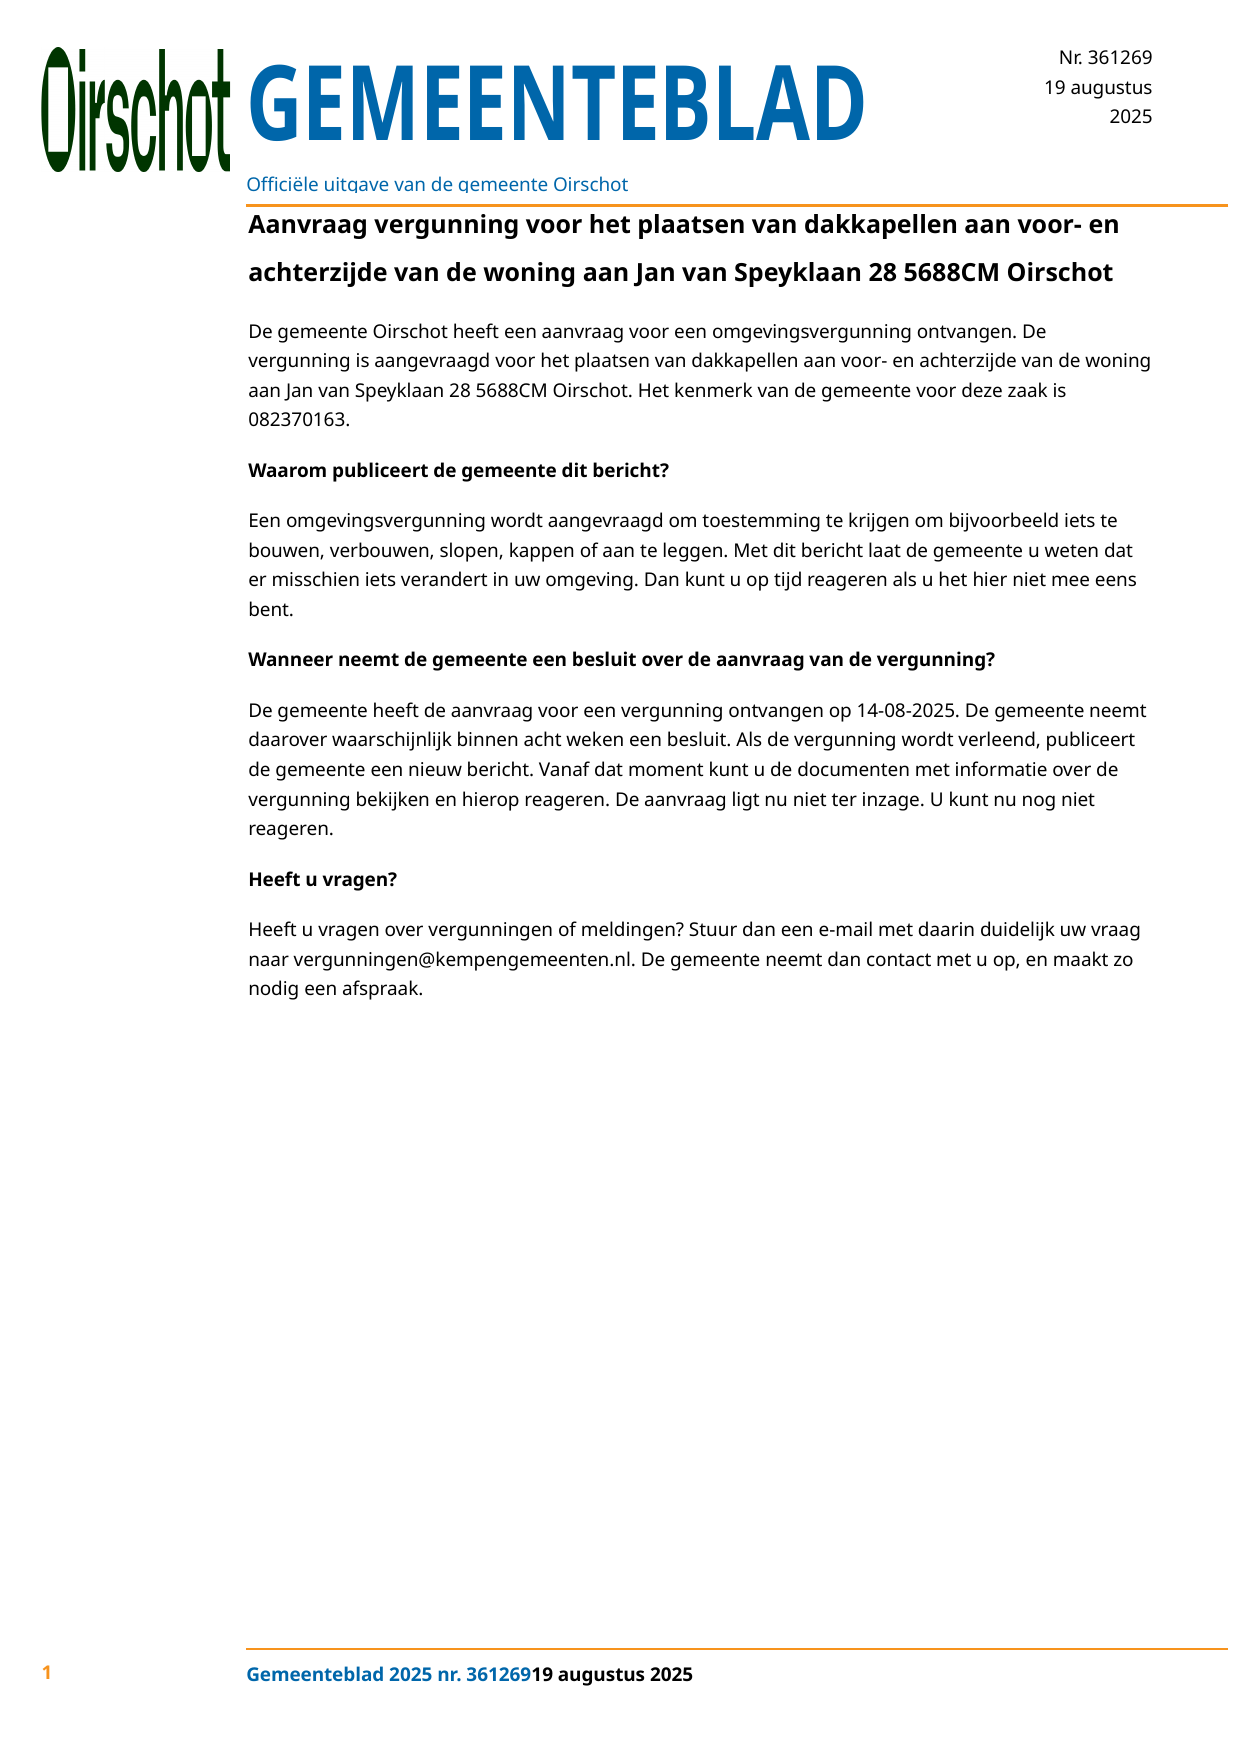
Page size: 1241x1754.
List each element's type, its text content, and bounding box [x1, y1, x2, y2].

text Aanvraag vergunning voor het plaatsen van dakkapellen aan voor- en achterzijde van de woning aan Jan van Speyklaan 28 5688CM Oirschot [248, 207, 1152, 288]
picture [41, 47, 231, 172]
text Heeft u vragen? [248, 866, 1152, 892]
text De gemeente Oirschot heeft een aanvraag voor een omgevingsvergunning ontvangen. De vergunning is aangevraagd voor het plaatsen van dakkapellen aan voor- en achterzijde van de woning aan Jan van Speyklaan 28 5688CM Oirschot. Het kenmerk van de gemeente voor deze zaak is 082370163. [248, 318, 1152, 432]
text Waarom publiceert de gemeente dit bericht? [248, 457, 1152, 483]
text Heeft u vragen over vergunningen of meldingen? Stuur dan een e-mail met daarin duidelijk uw vraag naar vergunningen@kempengemeenten.nl. De gemeente neemt dan contact met u op, en maakt zo nodig een afspraak. [248, 916, 1152, 1001]
text De gemeente heeft de aanvraag voor een vergunning ontvangen op 14-08-2025. De gemeente neemt daarover waarschijnlijk binnen acht weken een besluit. Als de vergunning wordt verleend, publiceert de gemeente een nieuw bericht. Vanaf dat moment kunt u de documenten met informatie over de vergunning bekijken en hierop reageren. De aanvraag ligt nu niet ter inzage. U kunt nu nog niet reageren. [248, 697, 1152, 841]
text Een omgevingsvergunning wordt aangevraagd om toestemming te krijgen om bijvoorbeeld iets te bouwen, verbouwen, slopen, kappen of aan te leggen. Met dit bericht laat de gemeente u weten dat er misschien iets verandert in uw omgeving. Dan kunt u op tijd reageren als u het hier niet mee eens bent. [248, 507, 1152, 622]
text Wanneer neemt de gemeente een besluit over de aanvraag van de vergunning? [248, 647, 1152, 672]
